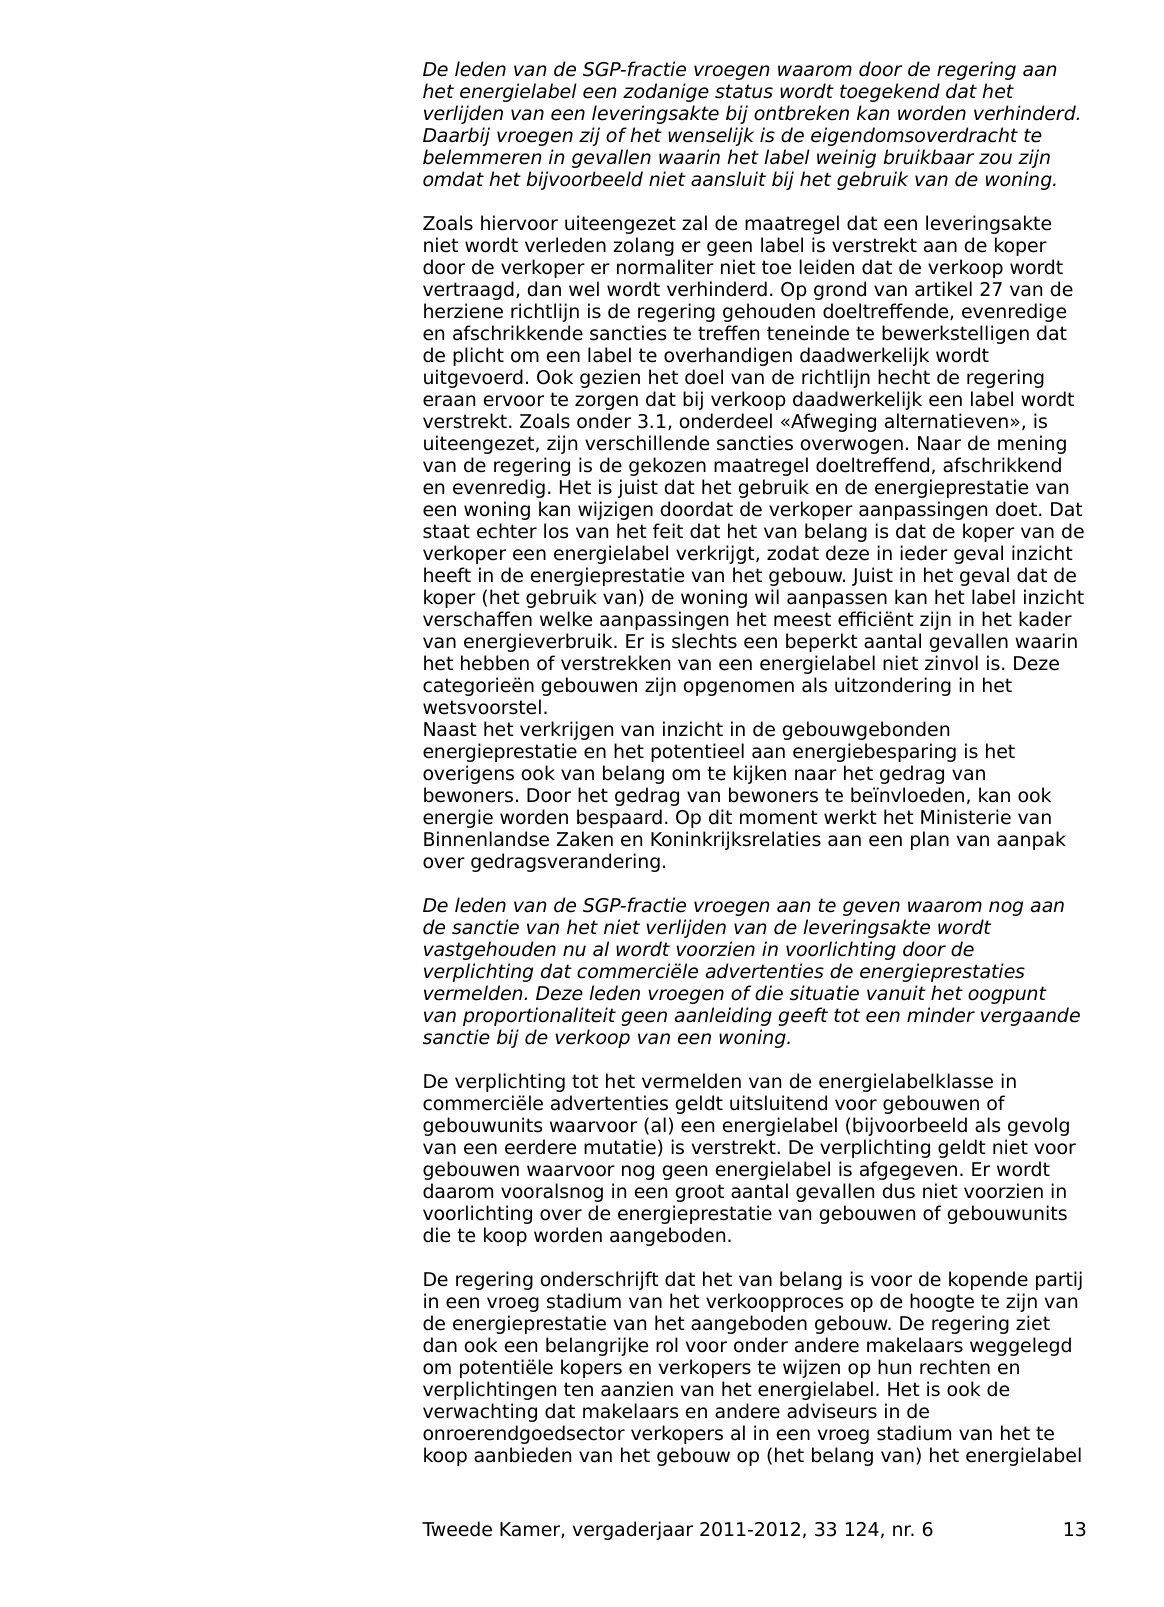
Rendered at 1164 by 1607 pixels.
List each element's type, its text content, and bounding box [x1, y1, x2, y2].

text De verplichting tot het vermelden van de energielabelklasse in commerciële advertenties geldt uitsluitend voor gebouwen of gebouwunits waarvoor (al) een energielabel (bijvoorbeeld als gevolg van een eerdere mutatie) is verstrekt. De verplichting geldt niet voor gebouwen waarvoor nog geen energielabel is afgegeven. Er wordt daarom vooralsnog in een groot aantal gevallen dus niet voorzien in voorlichting over de energieprestatie van gebouwen of gebouwunits die te koop worden aangeboden. [422, 1071, 1087, 1247]
text De regering onderschrijft dat het van belang is voor de kopende partij in een vroeg stadium van het verkoopproces op de hoogte te zijn van de energieprestatie van het aangeboden gebouw. De regering ziet dan ook een belangrijke rol voor onder andere makelaars weggelegd om potentiële kopers en verkopers te wijzen op hun rechten en verplichtingen ten aanzien van het energielabel. Het is ook de verwachting dat makelaars en andere adviseurs in de onroerendgoedsector verkopers al in een vroeg stadium van het te koop aanbieden van het gebouw op (het belang van) het energielabel [422, 1269, 1087, 1467]
text Zoals hiervoor uiteengezet zal de maatregel dat een leveringsakte niet wordt verleden zolang er geen label is verstrekt aan de koper door de verkoper er normaliter niet toe leiden dat de verkoop wordt vertraagd, dan wel wordt verhinderd. Op grond van artikel 27 van de herziene richtlijn is de regering gehouden doeltreffende, evenredige en afschrikkende sancties te treffen teneinde te bewerkstelligen dat de plicht om een label te overhandigen daadwerkelijk wordt uitgevoerd. Ook gezien het doel van de richtlijn hecht de regering eraan ervoor te zorgen dat bij verkoop daadwerkelijk een label wordt verstrekt. Zoals onder 3.1, onderdeel «Afweging alternatieven», is uiteengezet, zijn verschillende sancties overwogen. Naar de mening van de regering is de gekozen maatregel doeltreffend, afschrikkend en evenredig. Het is juist dat het gebruik en de energieprestatie van een woning kan wijzigen doordat de verkoper aanpassingen doet. Dat staat echter los van het feit dat het van belang is dat de koper van de verkoper een energielabel verkrijgt, zodat deze in ieder geval inzicht heeft in de energieprestatie van het gebouw. Juist in het geval dat de koper (het gebruik van) de woning wil aanpassen kan het label inzicht verschaffen welke aanpassingen het meest efficiënt zijn in het kader van energieverbruik. Er is slechts een beperkt aantal gevallen waarin het hebben of verstrekken van een energielabel niet zinvol is. Deze categorieën gebouwen zijn opgenomen als uitzondering in het wetsvoorstel. [422, 213, 1087, 719]
text Naast het verkrijgen van inzicht in de gebouwgebonden energieprestatie en het potentieel aan energiebesparing is het overigens ook van belang om te kijken naar het gedrag van bewoners. Door het gedrag van bewoners te beïnvloeden, kan ook energie worden bespaard. Op dit moment werkt het Ministerie van Binnenlandse Zaken en Koninkrijksrelaties aan een plan van aanpak over gedragsverandering. [422, 719, 1087, 872]
text De leden van de SGP-fractie vroegen aan te geven waarom nog aan de sanctie van het niet verlijden van de leveringsakte wordt vastgehouden nu al wordt voorzien in voorlichting door de verplichting dat commerciële advertenties de energieprestaties vermelden. Deze leden vroegen of die situatie vanuit het oogpunt van proportionaliteit geen aanleiding geeft tot een minder vergaande sanctie bij de verkoop van een woning. [422, 895, 1087, 1048]
text De leden van de SGP-fractie vroegen waarom door de regering aan het energielabel een zodanige status wordt toegekend dat het verlijden van een leveringsakte bij ontbreken kan worden verhinderd. Daarbij vroegen zij of het wenselijk is de eigendomsoverdracht te belemmeren in gevallen waarin het label weinig bruikbaar zou zijn omdat het bijvoorbeeld niet aansluit bij het gebruik van de woning. [422, 59, 1087, 191]
